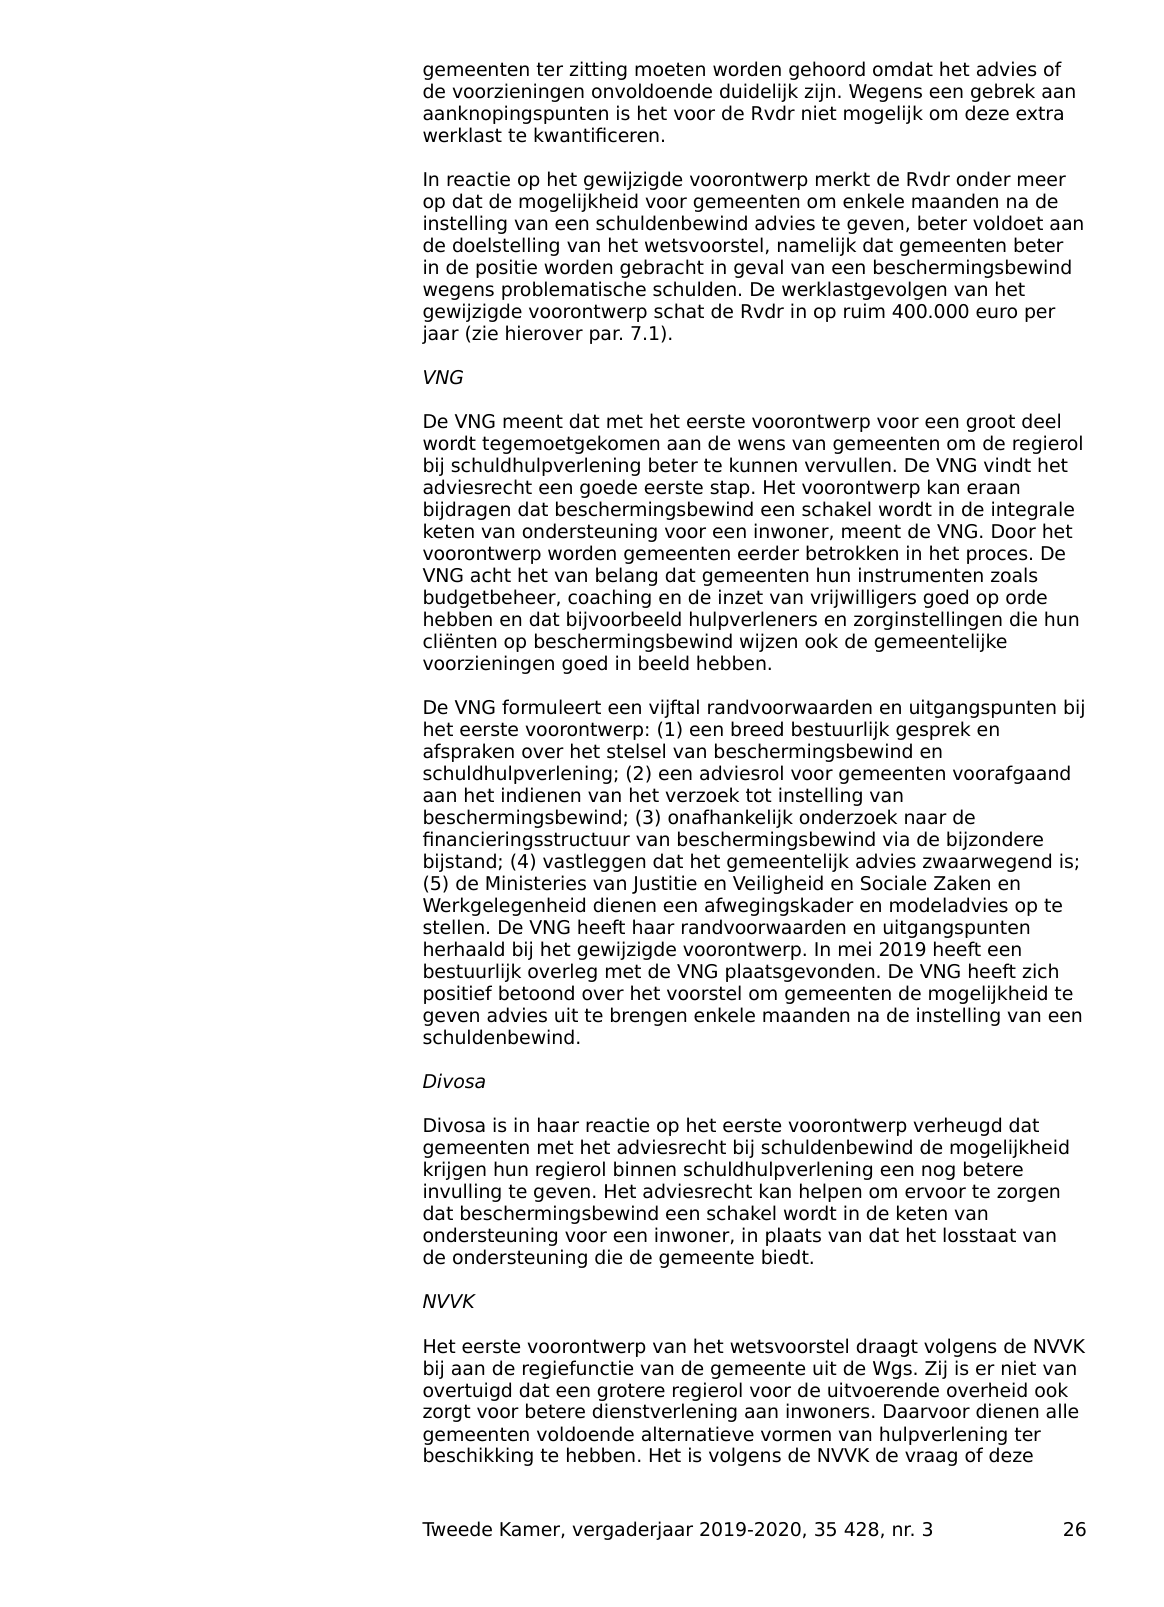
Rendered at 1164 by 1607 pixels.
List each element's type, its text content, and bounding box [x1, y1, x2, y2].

text gemeenten ter zitting moeten worden gehoord omdat het advies of de voorzieningen onvoldoende duidelijk zijn. Wegens een gebrek aan aanknopingspunten is het voor de Rvdr niet mogelijk om deze extra werklast te kwantificeren. [422, 59, 1087, 147]
subtitle Divosa [422, 1071, 1087, 1093]
subtitle NVVK [422, 1291, 1087, 1313]
text De VNG meent dat met het eerste voorontwerp voor een groot deel wordt tegemoetgekomen aan de wens van gemeenten om de regierol bij schuldhulpverlening beter te kunnen vervullen. De VNG vindt het adviesrecht een goede eerste stap. Het voorontwerp kan eraan bijdragen dat beschermingsbewind een schakel wordt in de integrale keten van ondersteuning voor een inwoner, meent de VNG. Door het voorontwerp worden gemeenten eerder betrokken in het proces. De VNG acht het van belang dat gemeenten hun instrumenten zoals budgetbeheer, coaching en de inzet van vrijwilligers goed op orde hebben en dat bijvoorbeeld hulpverleners en zorginstellingen die hun cliënten op beschermingsbewind wijzen ook de gemeentelijke voorzieningen goed in beeld hebben. [422, 411, 1087, 675]
text In reactie op het gewijzigde voorontwerp merkt de Rvdr onder meer op dat de mogelijkheid voor gemeenten om enkele maanden na de instelling van een schuldenbewind advies te geven, beter voldoet aan de doelstelling van het wetsvoorstel, namelijk dat gemeenten beter in de positie worden gebracht in geval van een beschermingsbewind wegens problematische schulden. De werklastgevolgen van het gewijzigde voorontwerp schat de Rvdr in op ruim 400.000 euro per jaar (zie hierover par. 7.1). [422, 169, 1087, 345]
text Divosa is in haar reactie op het eerste voorontwerp verheugd dat gemeenten met het adviesrecht bij schuldenbewind de mogelijkheid krijgen hun regierol binnen schuldhulpverlening een nog betere invulling te geven. Het adviesrecht kan helpen om ervoor te zorgen dat beschermingsbewind een schakel wordt in de keten van ondersteuning voor een inwoner, in plaats van dat het losstaat van de ondersteuning die de gemeente biedt. [422, 1115, 1087, 1269]
text Het eerste voorontwerp van het wetsvoorstel draagt volgens de NVVK bij aan de regiefunctie van de gemeente uit de Wgs. Zij is er niet van overtuigd dat een grotere regierol voor de uitvoerende overheid ook zorgt voor betere dienstverlening aan inwoners. Daarvoor dienen alle gemeenten voldoende alternatieve vormen van hulpverlening ter beschikking te hebben. Het is volgens de NVVK de vraag of deze [422, 1336, 1087, 1467]
text De VNG formuleert een vijftal randvoorwaarden en uitgangspunten bij het eerste voorontwerp: (1) een breed bestuurlijk gesprek en afspraken over het stelsel van beschermingsbewind en schuldhulpverlening; (2) een adviesrol voor gemeenten voorafgaand aan het indienen van het verzoek tot instelling van beschermingsbewind; (3) onafhankelijk onderzoek naar de financieringsstructuur van beschermingsbewind via de bijzondere bijstand; (4) vastleggen dat het gemeentelijk advies zwaarwegend is; (5) de Ministeries van Justitie en Veiligheid en Sociale Zaken en Werkgelegenheid dienen een afwegingskader en modeladvies op te stellen. De VNG heeft haar randvoorwaarden en uitgangspunten herhaald bij het gewijzigde voorontwerp. In mei 2019 heeft een bestuurlijk overleg met de VNG plaatsgevonden. De VNG heeft zich positief betoond over het voorstel om gemeenten de mogelijkheid te geven advies uit te brengen enkele maanden na de instelling van een schuldenbewind. [422, 697, 1087, 1049]
subtitle VNG [422, 367, 1087, 389]
